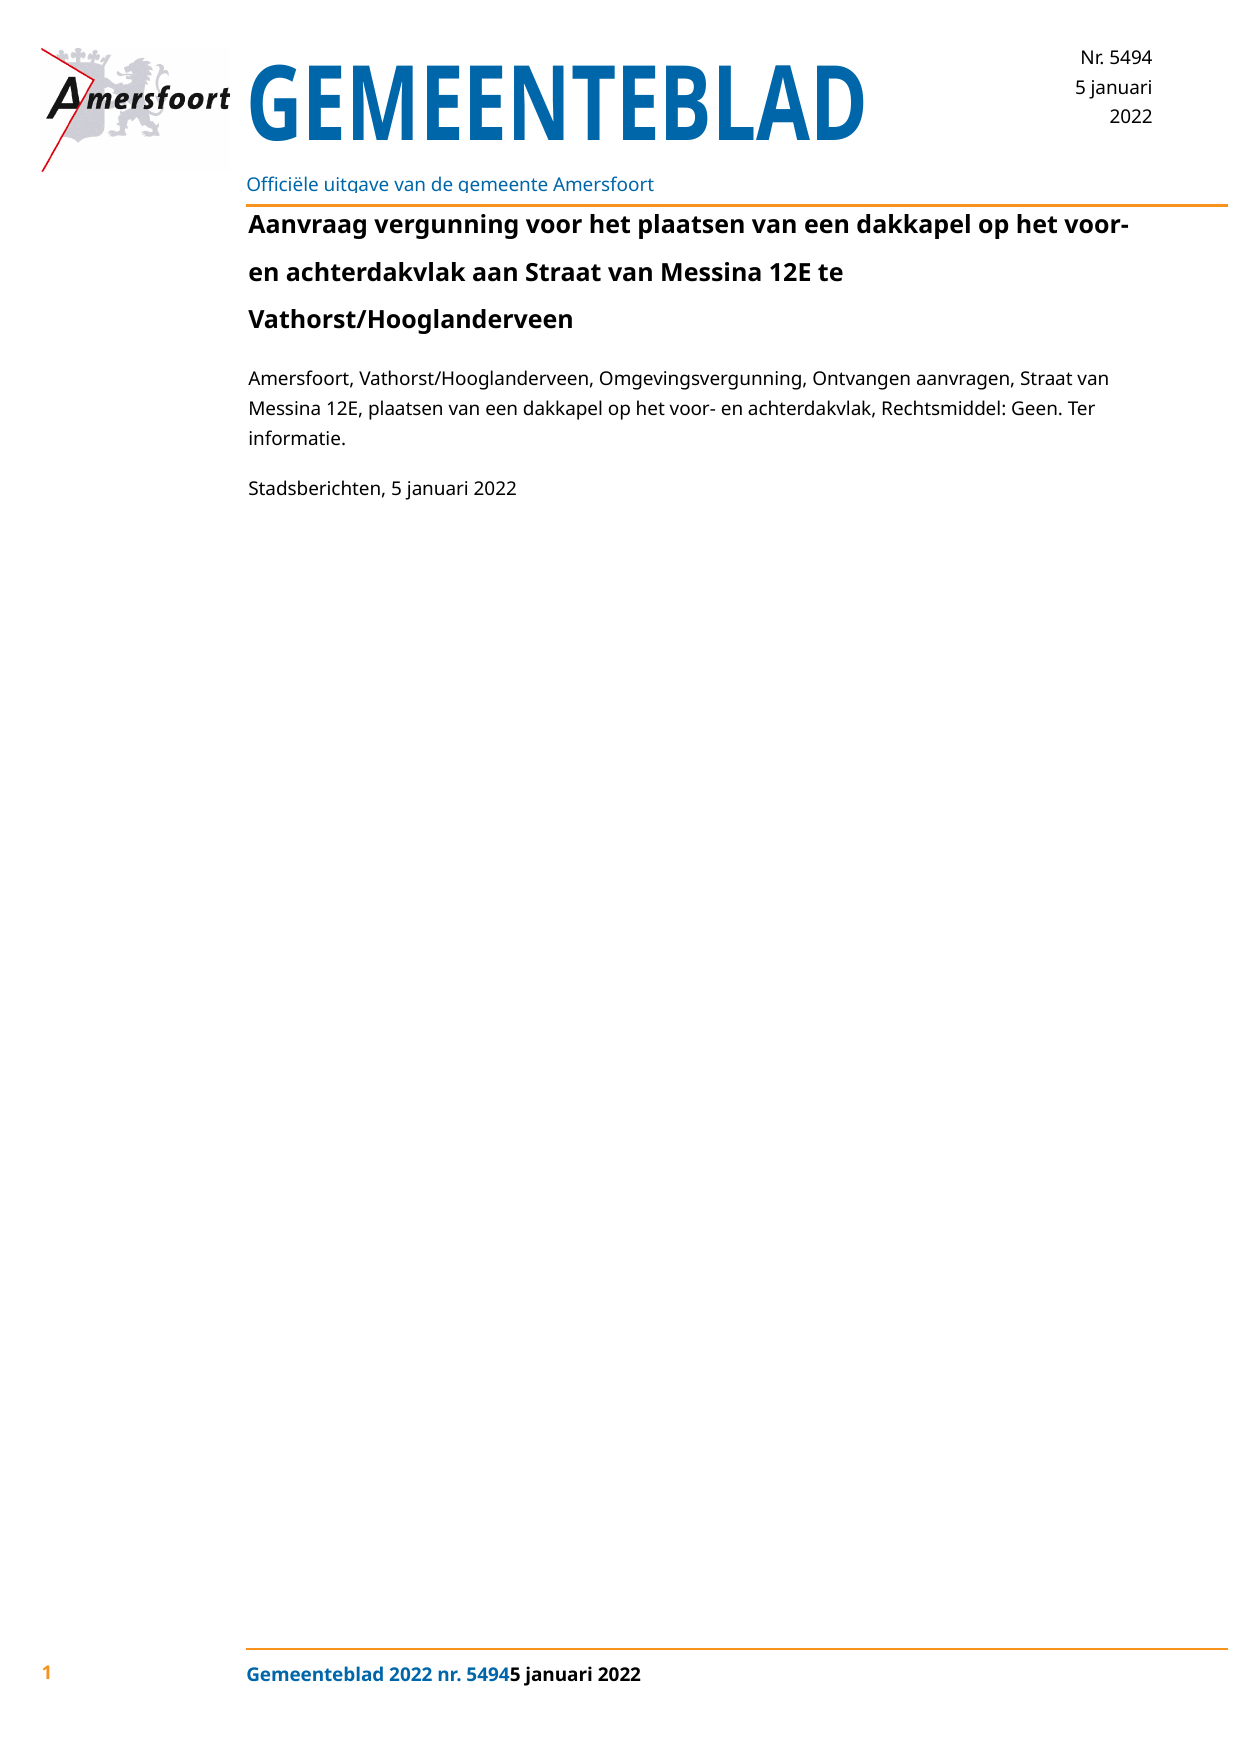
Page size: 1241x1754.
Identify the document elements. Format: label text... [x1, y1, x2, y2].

text Stadsberichten, 5 januari 2022 [248, 475, 1152, 501]
picture [41, 47, 231, 172]
text Amersfoort, Vathorst/Hooglanderveen, Omgevingsvergunning, Ontvangen aanvragen, Straat van Messina 12E, plaatsen van een dakkapel op het voor- en achterdakvlak, Rechtsmiddel: Geen. Ter informatie. [248, 366, 1152, 450]
text Aanvraag vergunning voor het plaatsen van een dakkapel op het voor- en achterdakvlak aan Straat van Messina 12E te Vathorst/Hooglanderveen [248, 207, 1152, 336]
